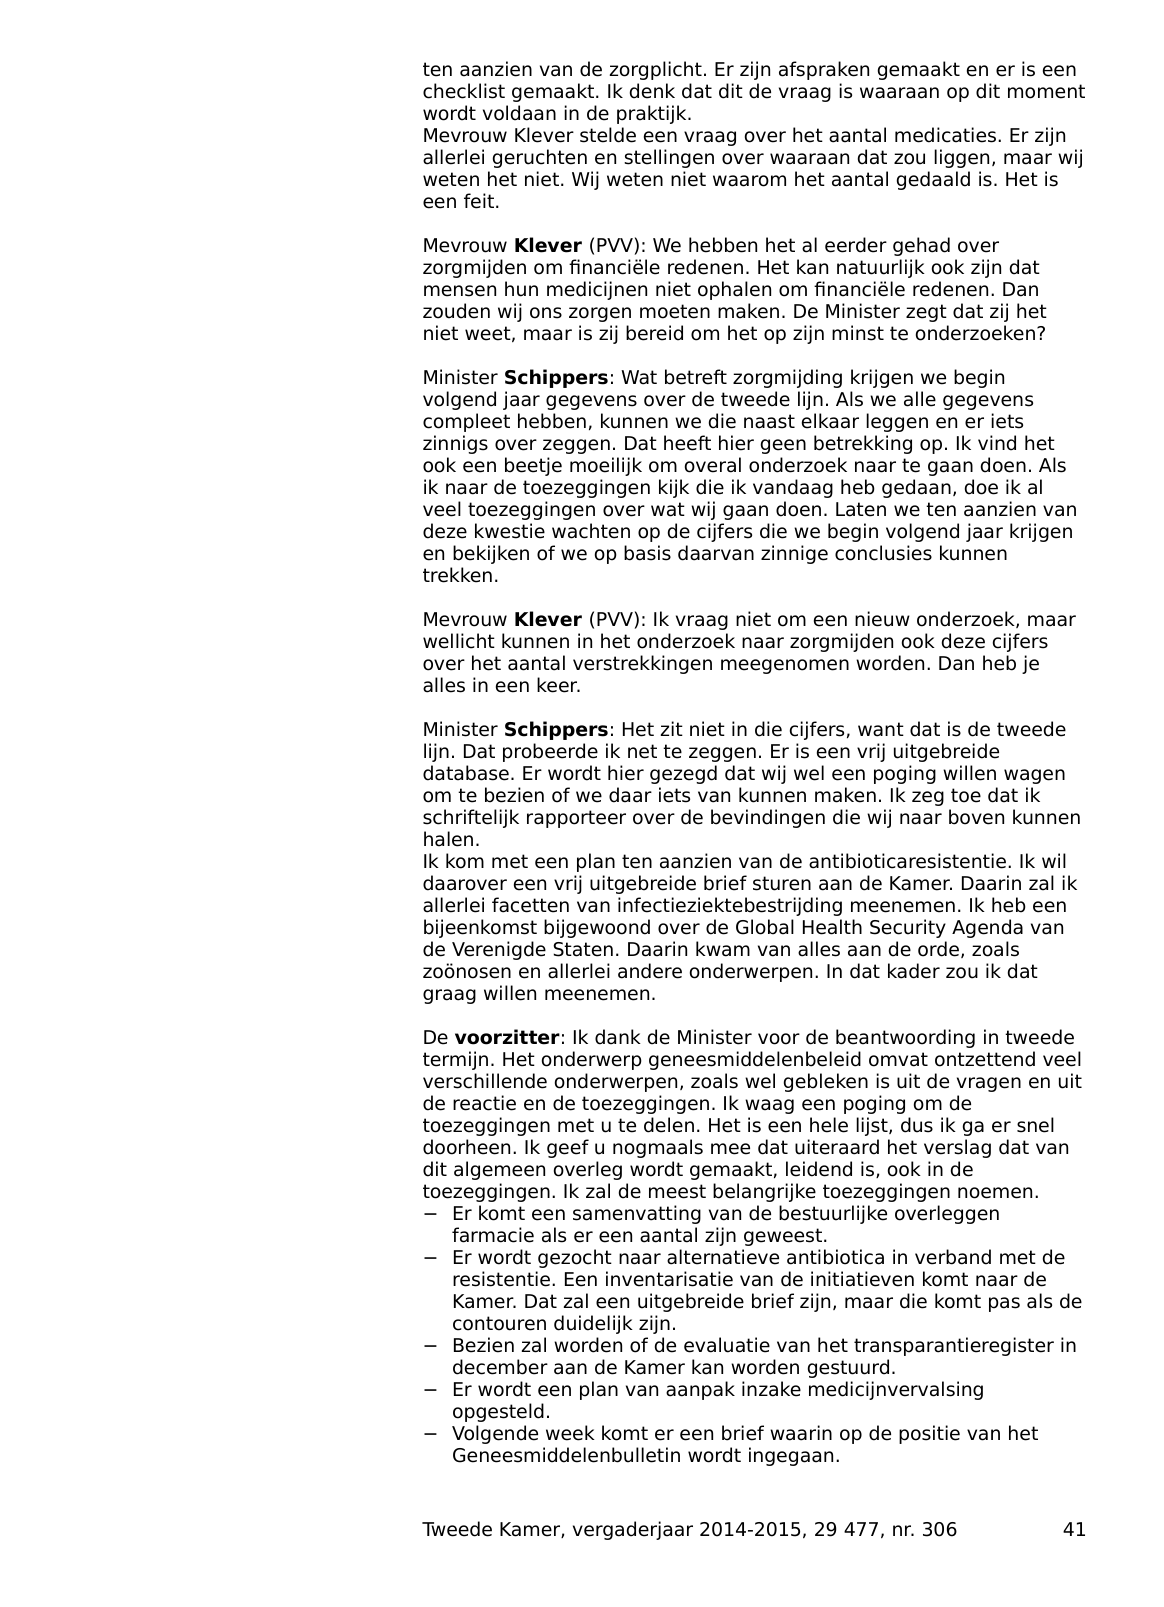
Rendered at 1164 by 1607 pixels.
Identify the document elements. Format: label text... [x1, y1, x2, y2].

text Minister Schippers: Het zit niet in die cijfers, want dat is de tweede lijn. Dat probeerde ik net te zeggen. Er is een vrij uitgebreide database. Er wordt hier gezegd dat wij wel een poging willen wagen om te bezien of we daar iets van kunnen maken. Ik zeg toe dat ik schriftelijk rapporteer over de bevindingen die wij naar boven kunnen halen. [422, 719, 1087, 851]
text ten aanzien van de zorgplicht. Er zijn afspraken gemaakt en er is een checklist gemaakt. Ik denk dat dit de vraag is waaraan op dit moment wordt voldaan in de praktijk. [422, 59, 1087, 125]
text − Er wordt een plan van aanpak inzake medicijnvervalsing opgesteld. [422, 1379, 1087, 1423]
text − Er wordt gezocht naar alternatieve antibiotica in verband met de resistentie. Een inventarisatie van de initiatieven komt naar de Kamer. Dat zal een uitgebreide brief zijn, maar die komt pas als de contouren duidelijk zijn. [422, 1247, 1087, 1335]
text − Bezien zal worden of de evaluatie van het transparantieregister in december aan de Kamer kan worden gestuurd. [422, 1335, 1087, 1379]
text Mevrouw Klever (PVV): Ik vraag niet om een nieuw onderzoek, maar wellicht kunnen in het onderzoek naar zorgmijden ook deze cijfers over het aantal verstrekkingen meegenomen worden. Dan heb je alles in een keer. [422, 609, 1087, 697]
text − Er komt een samenvatting van de bestuurlijke overleggen farmacie als er een aantal zijn geweest. [422, 1203, 1087, 1247]
text Minister Schippers: Wat betreft zorgmijding krijgen we begin volgend jaar gegevens over de tweede lijn. Als we alle gegevens compleet hebben, kunnen we die naast elkaar leggen en er iets zinnigs over zeggen. Dat heeft hier geen betrekking op. Ik vind het ook een beetje moeilijk om overal onderzoek naar te gaan doen. Als ik naar de toezeggingen kijk die ik vandaag heb gedaan, doe ik al veel toezeggingen over wat wij gaan doen. Laten we ten aanzien van deze kwestie wachten op de cijfers die we begin volgend jaar krijgen en bekijken of we op basis daarvan zinnige conclusies kunnen trekken. [422, 367, 1087, 587]
text Mevrouw Klever (PVV): We hebben het al eerder gehad over zorgmijden om financiële redenen. Het kan natuurlijk ook zijn dat mensen hun medicijnen niet ophalen om financiële redenen. Dan zouden wij ons zorgen moeten maken. De Minister zegt dat zij het niet weet, maar is zij bereid om het op zijn minst te onderzoeken? [422, 235, 1087, 345]
text − Volgende week komt er een brief waarin op de positie van het Geneesmiddelenbulletin wordt ingegaan. [422, 1423, 1087, 1467]
text Ik kom met een plan ten aanzien van de antibioticaresistentie. Ik wil daarover een vrij uitgebreide brief sturen aan de Kamer. Daarin zal ik allerlei facetten van infectieziektebestrijding meenemen. Ik heb een bijeenkomst bijgewoond over de Global Health Security Agenda van de Verenigde Staten. Daarin kwam van alles aan de orde, zoals zoönosen en allerlei andere onderwerpen. In dat kader zou ik dat graag willen meenemen. [422, 851, 1087, 1005]
text Mevrouw Klever stelde een vraag over het aantal medicaties. Er zijn allerlei geruchten en stellingen over waaraan dat zou liggen, maar wij weten het niet. Wij weten niet waarom het aantal gedaald is. Het is een feit. [422, 125, 1087, 213]
text De voorzitter: Ik dank de Minister voor de beantwoording in tweede termijn. Het onderwerp geneesmiddelenbeleid omvat ontzettend veel verschillende onderwerpen, zoals wel gebleken is uit de vragen en uit de reactie en de toezeggingen. Ik waag een poging om de toezeggingen met u te delen. Het is een hele lijst, dus ik ga er snel doorheen. Ik geef u nogmaals mee dat uiteraard het verslag dat van dit algemeen overleg wordt gemaakt, leidend is, ook in de toezeggingen. Ik zal de meest belangrijke toezeggingen noemen. [422, 1027, 1087, 1203]
